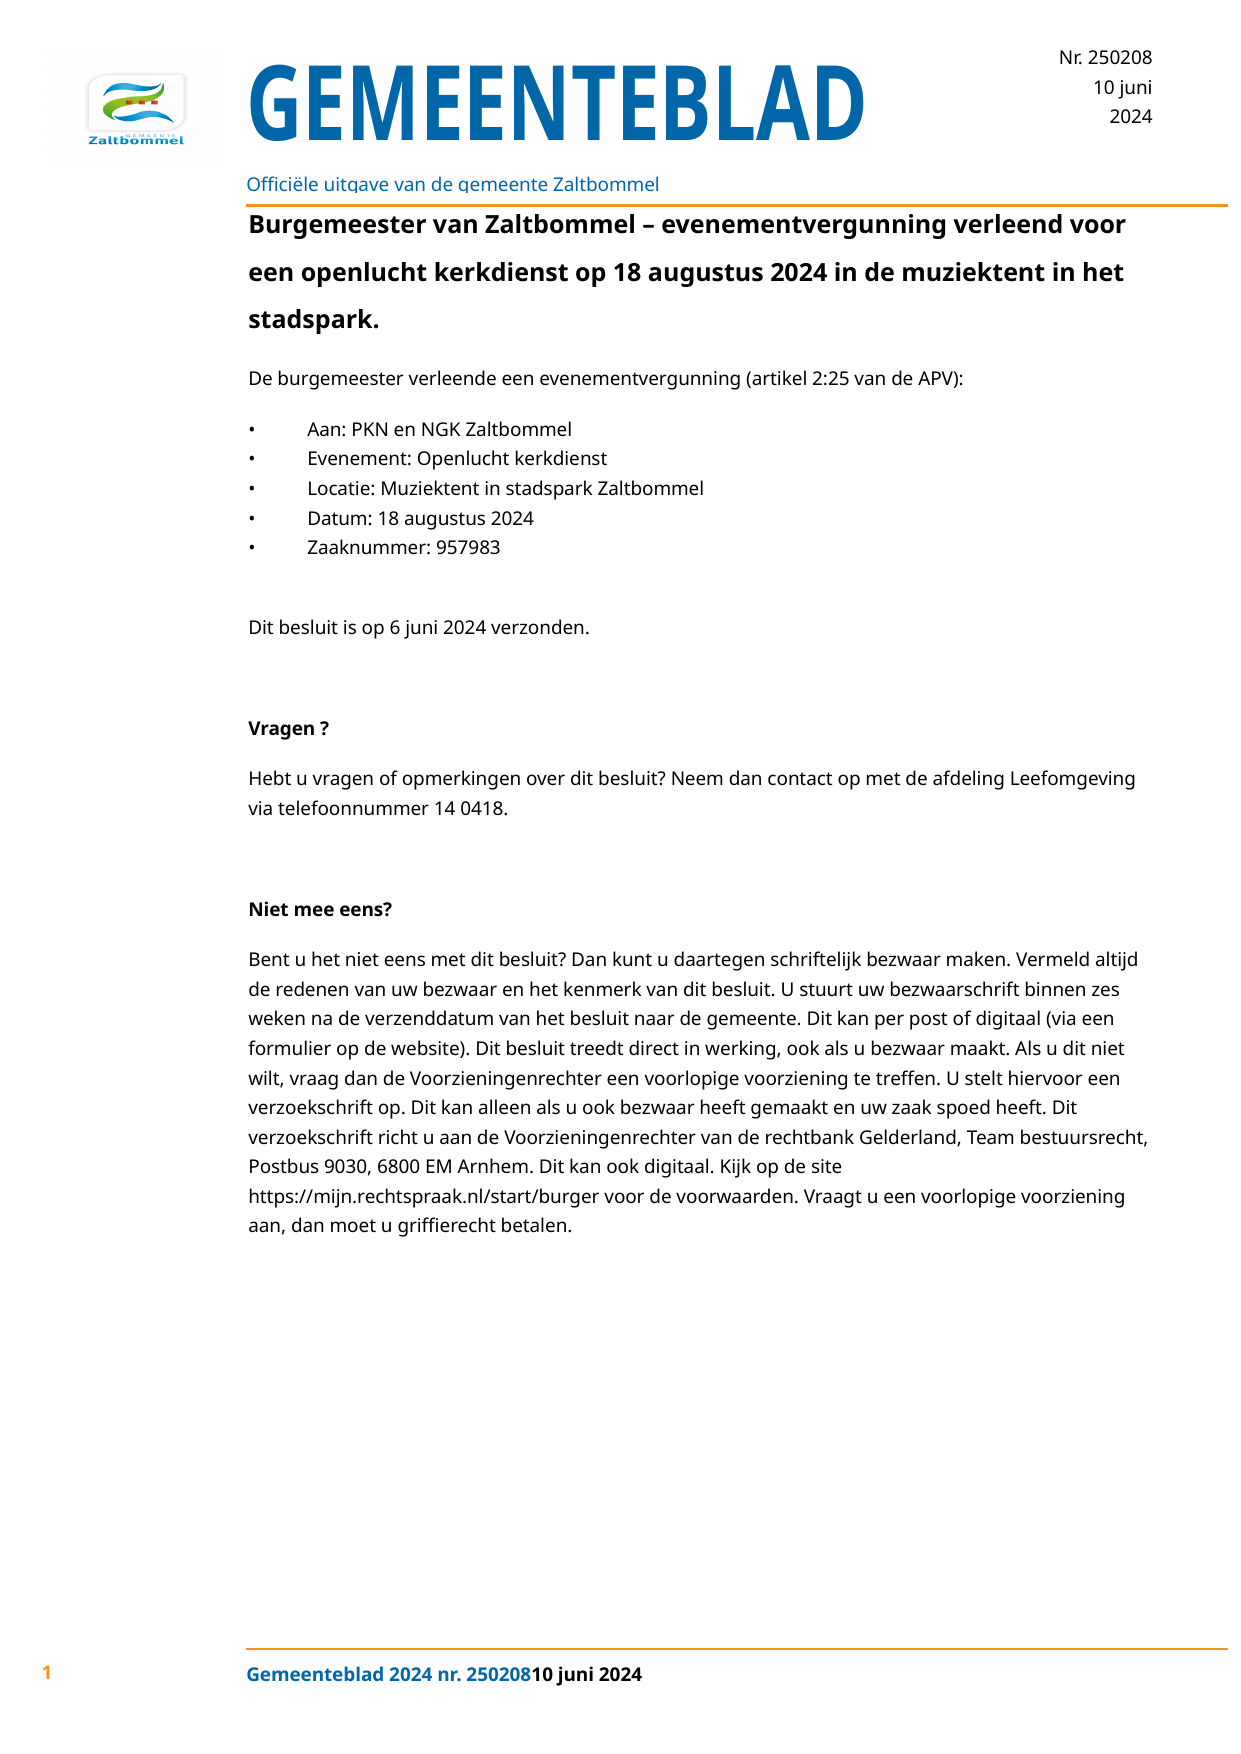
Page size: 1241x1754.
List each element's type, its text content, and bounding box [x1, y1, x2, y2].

text Dit besluit is op 6 juni 2024 verzonden. [248, 614, 1152, 640]
text Bent u het niet eens met dit besluit? Dan kunt u daartegen schriftelijk bezwaar maken. Vermeld altijd de redenen van uw bezwaar en het kenmerk van dit besluit. U stuurt uw bezwaarschrift binnen zes weken na de verzenddatum van het besluit naar de gemeente. Dit kan per post of digitaal (via een formulier op de website). Dit besluit treedt direct in werking, ook als u bezwaar maakt. Als u dit niet wilt, vraag dan de Voorzieningenrechter een voorlopige voorziening te treffen. U stelt hiervoor een verzoekschrift op. Dit kan alleen als u ook bezwaar heeft gemaakt en uw zaak spoed heeft. Dit verzoekschrift richt u aan de Voorzieningenrechter van de rechtbank Gelderland, Team bestuursrecht, Postbus 9030, 6800 EM Arnhem. Dit kan ook digitaal. Kijk op de site https://mijn.rechtspraak.nl/start/burger voor de voorwaarden. Vraagt u een voorlopige voorziening aan, dan moet u griffierecht betalen. [248, 946, 1152, 1238]
text Burgemeester van Zaltbommel – evenementvergunning verleend voor een openlucht kerkdienst op 18 augustus 2024 in de muziektent in het stadspark. [248, 207, 1152, 336]
text Niet mee eens? [248, 896, 1152, 922]
list Datum: 18 augustus 2024 [248, 505, 1152, 530]
list Locatie: Muziektent in stadspark Zaltbommel [248, 475, 1152, 501]
picture [41, 47, 231, 172]
text De burgemeester verleende een evenementvergunning (artikel 2:25 van de APV): [248, 366, 1152, 391]
text Hebt u vragen of opmerkingen over dit besluit? Neem dan contact op met de afdeling Leefomgeving via telefoonnummer 14 0418. [248, 766, 1152, 821]
text Vragen ? [248, 715, 1152, 741]
list Zaaknummer: 957983 [248, 534, 1152, 560]
list Aan: PKN en NGK Zaltbommel [248, 416, 1152, 442]
list Evenement: Openlucht kerkdienst [248, 446, 1152, 471]
